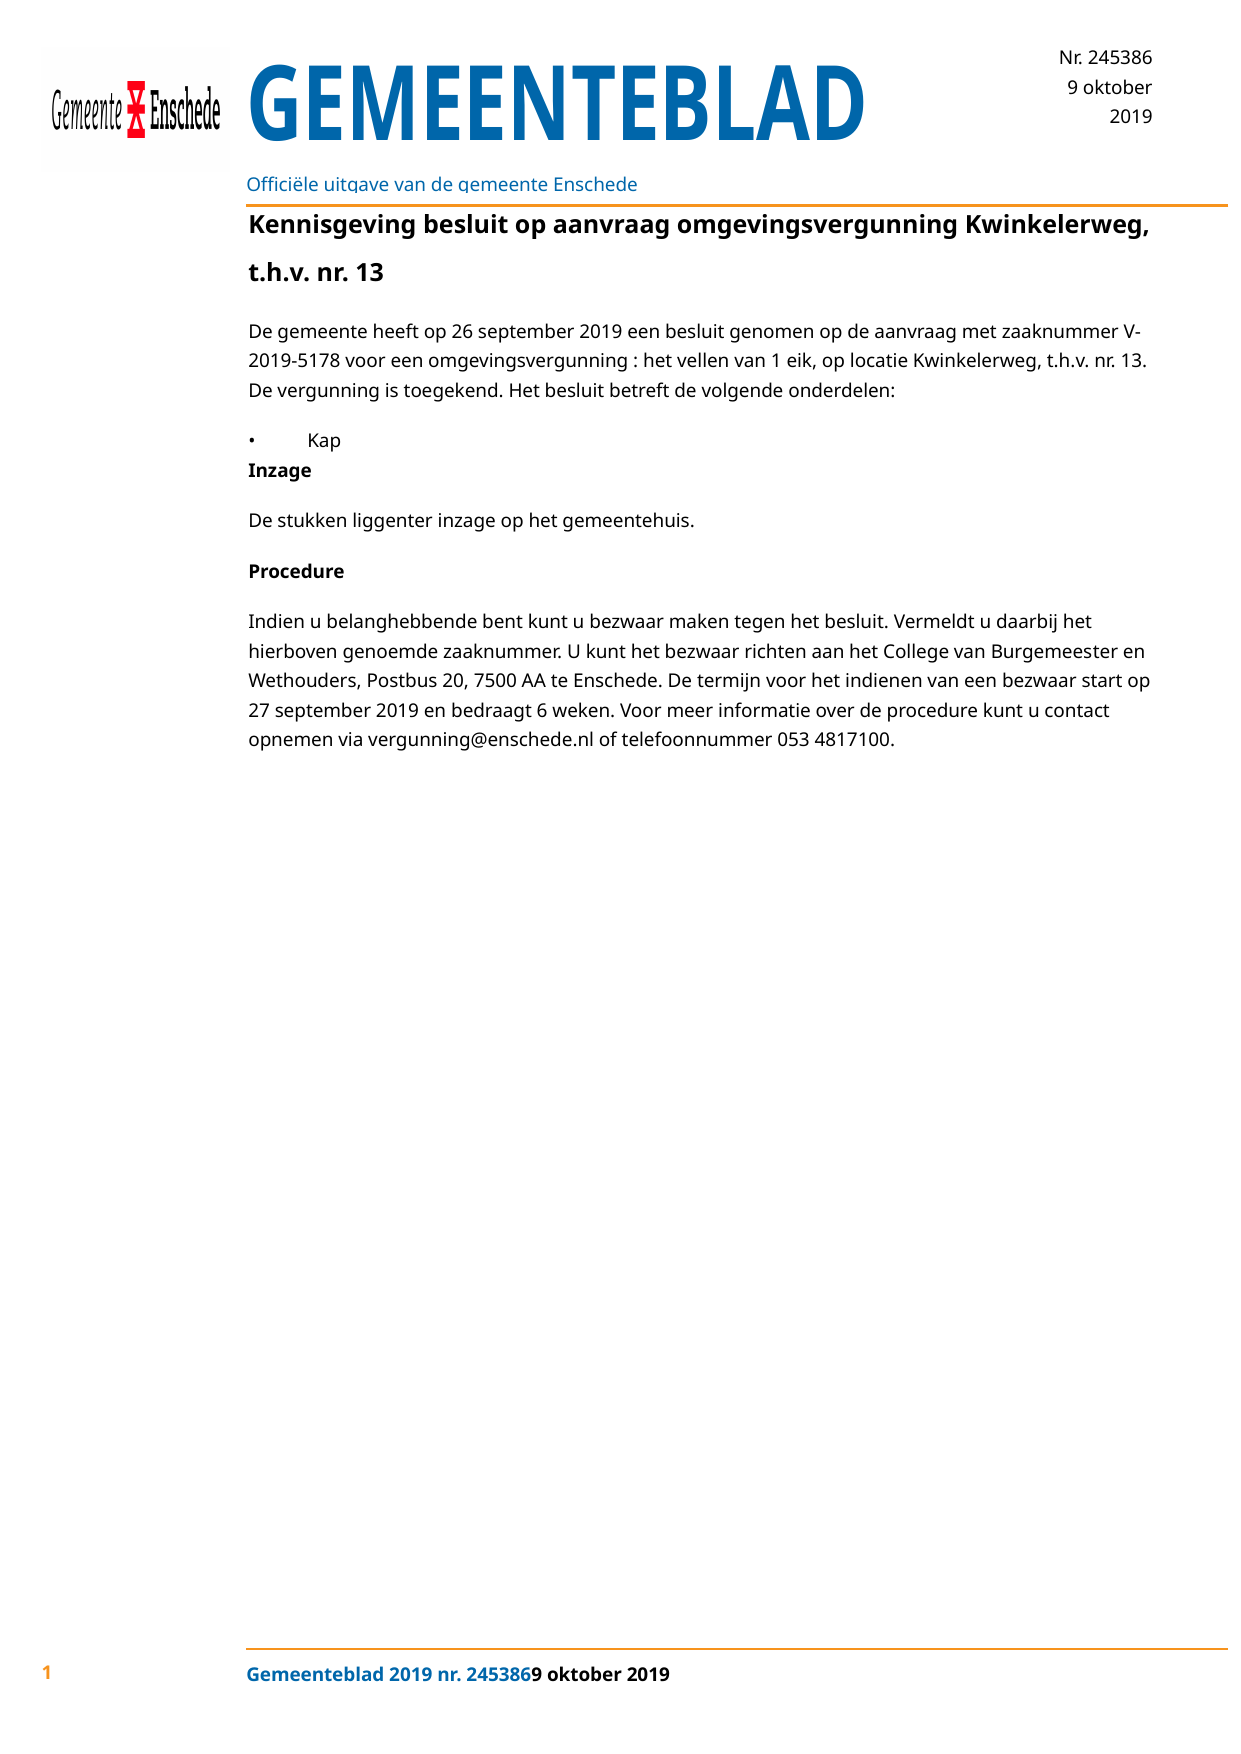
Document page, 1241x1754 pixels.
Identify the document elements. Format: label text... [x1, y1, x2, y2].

text Indien u belanghebbende bent kunt u bezwaar maken tegen het besluit. Vermeldt u daarbij het hierboven genoemde zaaknummer. U kunt het bezwaar richten aan het College van Burgemees­ter en Wethouders, Postbus 20, 7500 AA te Enschede. De termijn voor het indienen van een bezwaar start op 27 september 2019 en bedraagt 6 weken. Voor meer informatie over de procedure kunt u contact opnemen via vergunning@enschede.nl of telefoonnummer 053 4817100. [248, 608, 1152, 752]
picture [41, 47, 231, 172]
text Inzage [248, 457, 1152, 483]
text De gemeente heeft op 26 september 2019 een besluit genomen op de aanvraag met zaaknummer V-2019-5178 voor een omgevingsvergunning : het vellen van 1 eik, op locatie Kwinkelerweg, t.h.v. nr. 13. De vergunning is toegekend. Het besluit betreft de volgende onderdelen: [248, 318, 1152, 403]
list Kap [248, 427, 1152, 453]
text De stukken liggenter inzage op het gemeentehuis. [248, 507, 1152, 533]
text Kennisgeving besluit op aanvraag omgevingsvergunning Kwinkelerweg, t.h.v. nr. 13 [248, 207, 1152, 288]
text Procedure [248, 558, 1152, 584]
